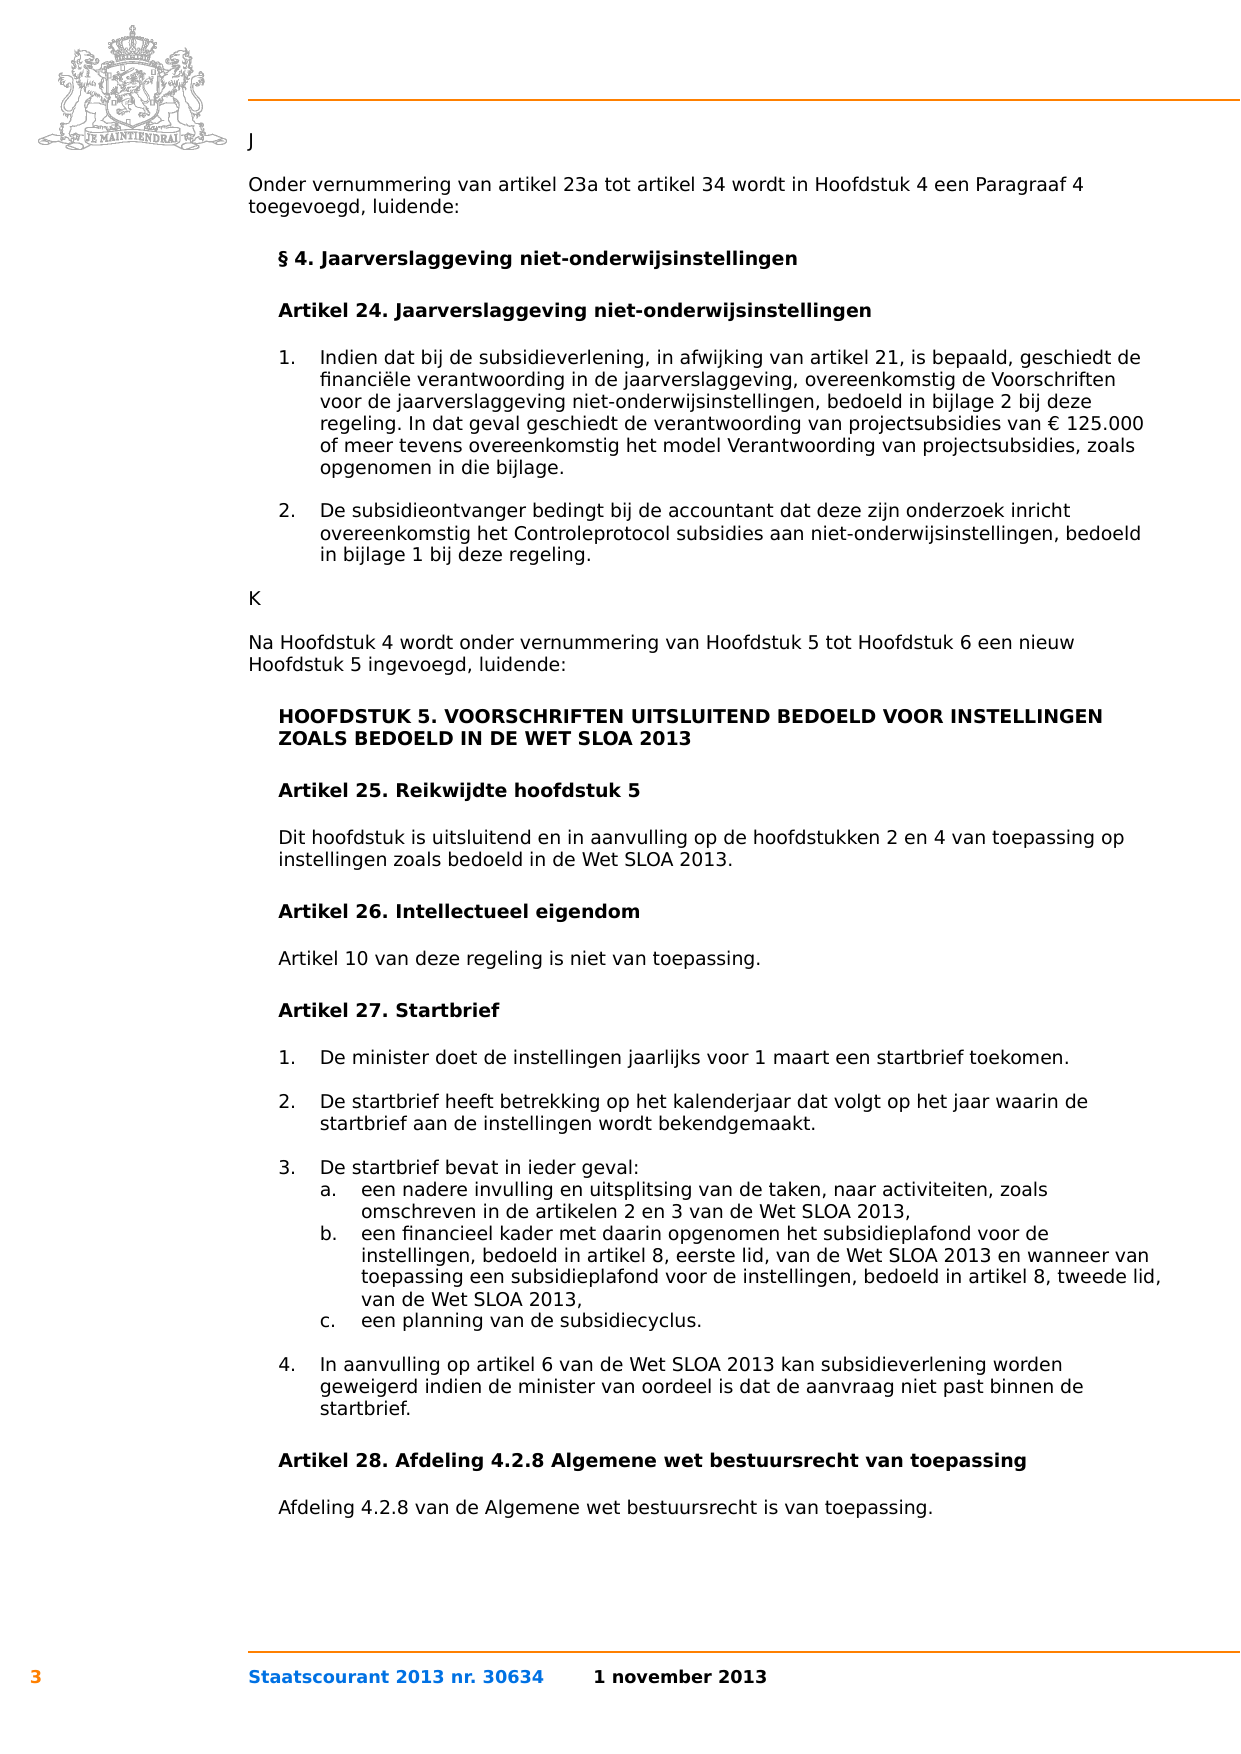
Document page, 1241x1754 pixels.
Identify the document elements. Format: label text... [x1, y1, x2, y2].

text 2. De startbrief heeft betrekking op het kalenderjaar dat volgt op het jaar waarin de startbrief aan de instellingen wordt bekendgemaakt. [278, 1091, 1163, 1135]
text 1. Indien dat bij de subsidieverlening, in afwijking van artikel 21, is bepaald, geschiedt de financiële verantwoording in de jaarverslaggeving, overeenkomstig de Voorschriften voor de jaarverslaggeving niet-onderwijsinstellingen, bedoeld in bijlage 2 bij deze regeling. In dat geval geschiedt de verantwoording van projectsubsidies van € 125.000 of meer tevens overeenkomstig het model Verantwoording van projectsubsidies, zoals opgenomen in die bijlage. [278, 347, 1163, 478]
text Dit hoofdstuk is uitsluitend en in aanvulling op de hoofdstukken 2 en 4 van toepassing op instellingen zoals bedoeld in de Wet SLOA 2013. [278, 827, 1163, 871]
text Na Hoofdstuk 4 wordt onder vernummering van Hoofdstuk 5 tot Hoofdstuk 6 een nieuw Hoofdstuk 5 ingevoegd, luidende: [248, 632, 1163, 676]
text 1. De minister doet de instellingen jaarlijks voor 1 maart een startbrief toekomen. [278, 1047, 1163, 1069]
subtitle Artikel 25. Reikwijdte hoofdstuk 5 [278, 780, 1163, 802]
text Onder vernummering van artikel 23a tot artikel 34 wordt in Hoofdstuk 4 een Paragraaf 4 toegevoegd, luidende: [248, 174, 1163, 218]
subtitle Artikel 28. Afdeling 4.2.8 Algemene wet bestuursrecht van toepassing [278, 1450, 1163, 1472]
text Afdeling 4.2.8 van de Algemene wet bestuursrecht is van toepassing. [278, 1497, 1163, 1519]
subtitle Artikel 26. Intellectueel eigendom [278, 901, 1163, 923]
text a. een nadere invulling en uitsplitsing van de taken, naar activiteiten, zoals omschreven in de artikelen 2 en 3 van de Wet SLOA 2013, [319, 1178, 1163, 1222]
picture [38, 25, 227, 150]
subtitle § 4. Jaarverslaggeving niet-onderwijsinstellingen [278, 248, 1163, 270]
text 3. De startbrief bevat in ieder geval: [278, 1157, 1163, 1178]
subtitle Artikel 27. Startbrief [278, 1000, 1163, 1022]
subtitle HOOFDSTUK 5. VOORSCHRIFTEN UITSLUITEND BEDOELD VOOR INSTELLINGEN ZOALS BEDOELD IN DE WET SLOA 2013 [278, 706, 1163, 750]
text c. een planning van de subsidiecyclus. [319, 1310, 1163, 1332]
text 2. De subsidieontvanger bedingt bij de accountant dat deze zijn onderzoek inricht overeenkomstig het Controleprotocol subsidies aan niet-onderwijsinstellingen, bedoeld in bijlage 1 bij deze regeling. [278, 500, 1163, 566]
text K [248, 588, 1163, 610]
text J [248, 130, 1163, 152]
text Artikel 10 van deze regeling is niet van toepassing. [278, 948, 1163, 970]
text 4. In aanvulling op artikel 6 van de Wet SLOA 2013 kan subsidieverlening worden geweigerd indien de minister van oordeel is dat de aanvraag niet past binnen de startbrief. [278, 1354, 1163, 1420]
subtitle Artikel 24. Jaarverslaggeving niet-onderwijsinstellingen [278, 300, 1163, 322]
text b. een financieel kader met daarin opgenomen het subsidieplafond voor de instellingen, bedoeld in artikel 8, eerste lid, van de Wet SLOA 2013 en wanneer van toepassing een subsidieplafond voor de instellingen, bedoeld in artikel 8, tweede lid, van de Wet SLOA 2013, [319, 1222, 1163, 1310]
